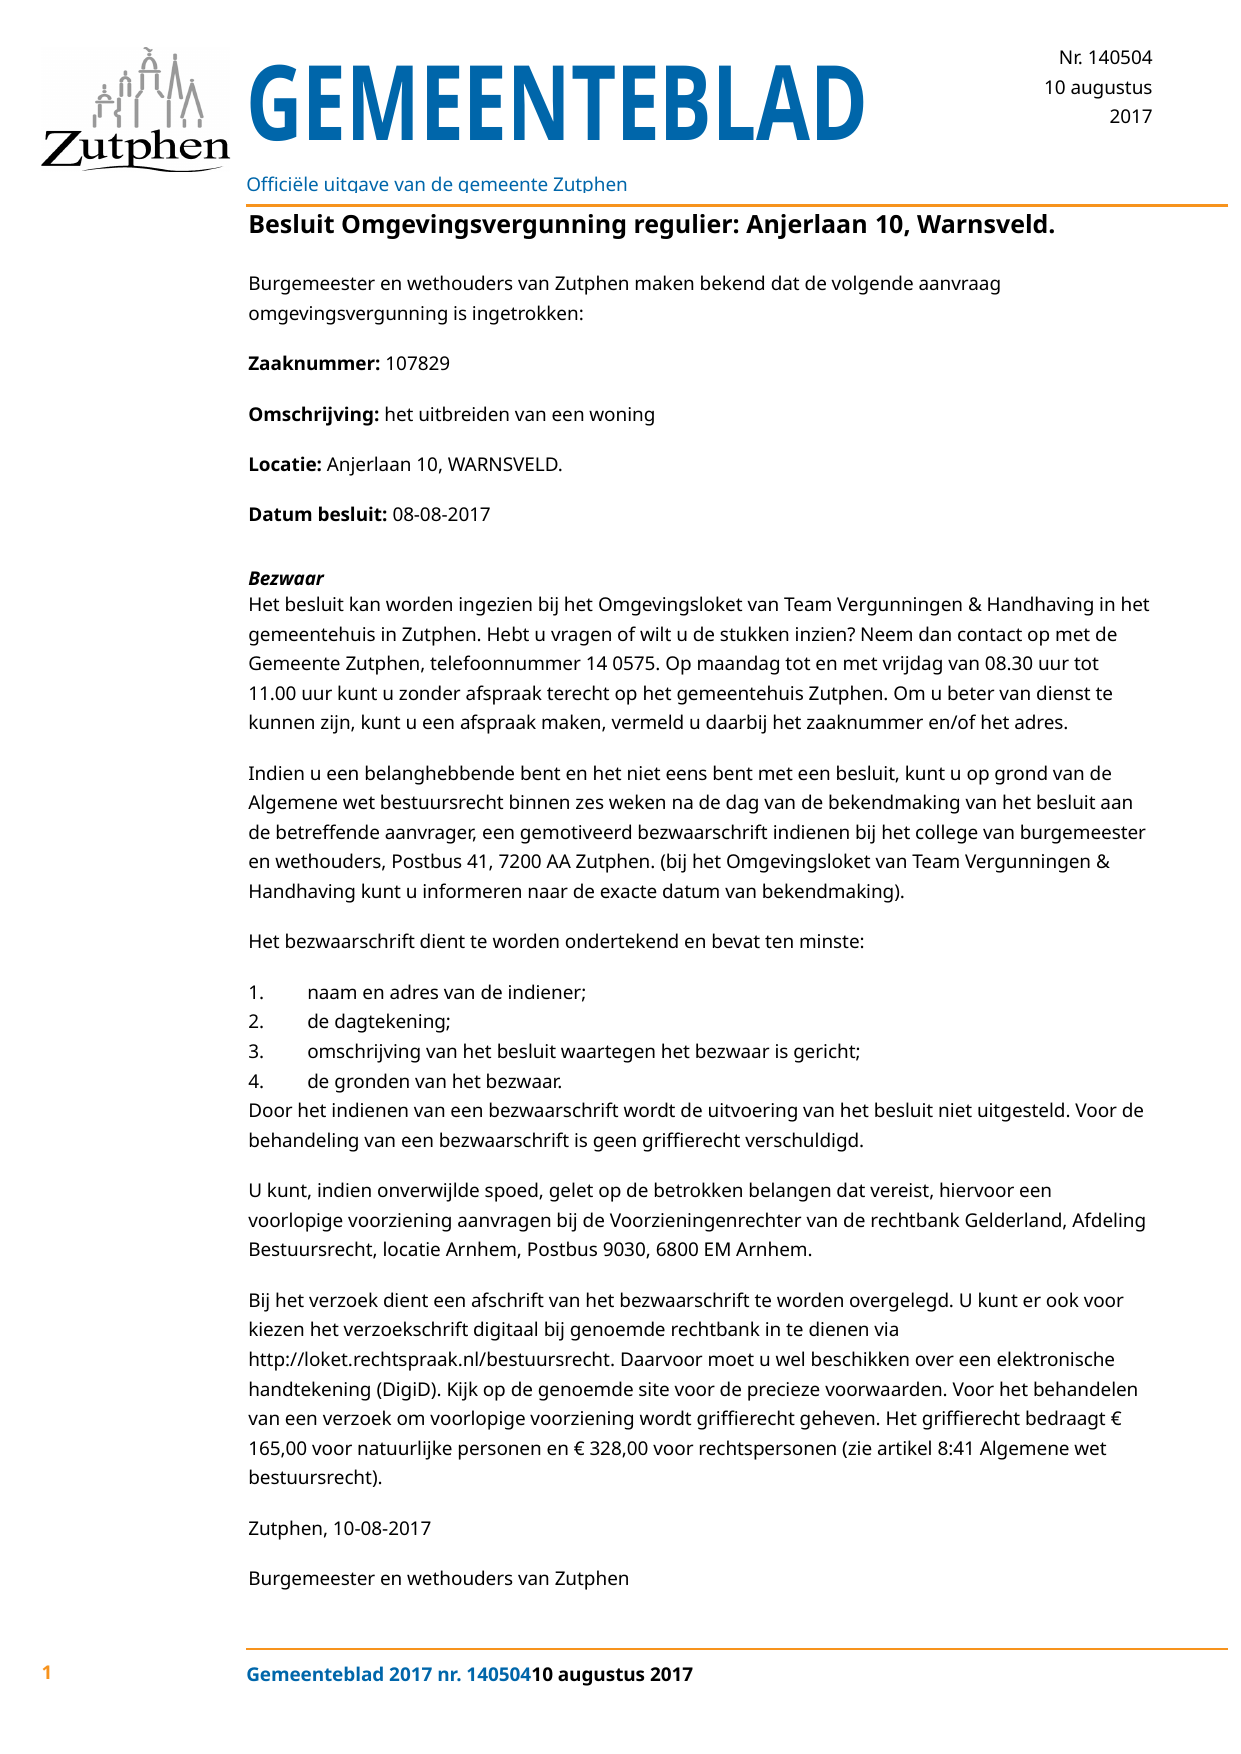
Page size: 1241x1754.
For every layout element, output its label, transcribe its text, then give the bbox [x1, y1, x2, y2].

text Zutphen, 10-08-2017 [248, 1515, 1152, 1541]
text Indien u een belanghebbende bent en het niet eens bent met een besluit, kunt u op grond van de Algemene wet bestuursrecht binnen zes weken na de dag van de bekendmaking van het besluit aan de betreffende aanvrager, een gemotiveerd bezwaarschrift indienen bij het college van burgemeester en wethouders, Postbus 41, 7200 AA Zutphen. (bij het Omgevingsloket van Team Vergunningen & Handhaving kunt u informeren naar de exacte datum van bekendmaking). [248, 760, 1152, 904]
list omschrijving van het besluit waartegen het bezwaar is gericht; [248, 1038, 1152, 1064]
picture [41, 47, 231, 172]
text Burgemeester en wethouders van Zutphen [248, 1565, 1152, 1591]
text Locatie: Anjerlaan 10, WARNSVELD. [248, 451, 1152, 477]
text Het bezwaarschrift dient te worden ondertekend en bevat ten minste: [248, 929, 1152, 954]
text Bij het verzoek dient een afschrift van het bezwaarschrift te worden overgelegd. U kunt er ook voor kiezen het verzoekschrift digitaal bij genoemde rechtbank in te dienen via http://loket.rechtspraak.nl/bestuursrecht. Daarvoor moet u wel beschikken over een elektronische handtekening (DigiD). Kijk op de genoemde site voor de precieze voorwaarden. Voor het behandelen van een verzoek om voorlopige voorziening wordt griffierecht geheven. Het griffierecht bedraagt € 165,00 voor natuurlijke personen en € 328,00 voor rechtspersonen (zie artikel 8:41 Algemene wet bestuursrecht). [248, 1287, 1152, 1490]
list naam en adres van de indiener; [248, 979, 1152, 1005]
list de dagtekening; [248, 1009, 1152, 1034]
text Zaaknummer: 107829 [248, 350, 1152, 376]
list de gronden van het bezwaar. [248, 1068, 1152, 1094]
text Datum besluit: 08-08-2017 [248, 502, 1152, 527]
text U kunt, indien onverwijlde spoed, gelet op de betrokken belangen dat vereist, hiervoor een voorlopige voorziening aanvragen bij de Voorzieningenrechter van de rechtbank Gelderland, Afdeling Bestuursrecht, locatie Arnhem, Postbus 9030, 6800 EM Arnhem. [248, 1177, 1152, 1262]
text Burgemeester en wethouders van Zutphen maken bekend dat de volgende aanvraag omgevingsvergunning is ingetrokken: [248, 270, 1152, 326]
text Het besluit kan worden ingezien bij het Omgevingsloket van Team Vergunningen & Handhaving in het gemeentehuis in Zutphen. Hebt u vragen of wilt u de stukken inzien? Neem dan contact op met de Gemeente Zutphen, telefoonnummer 14 0575. Op maandag tot en met vrijdag van 08.30 uur tot 11.00 uur kunt u zonder afspraak terecht op het gemeentehuis Zutphen. Om u beter van dienst te kunnen zijn, kunt u een afspraak maken, vermeld u daarbij het zaaknummer en/of het adres. [248, 591, 1152, 735]
text Omschrijving: het uitbreiden van een woning [248, 401, 1152, 426]
text Door het indienen van een bezwaarschrift wordt de uitvoering van het besluit niet uitgesteld. Voor de behandeling van een bezwaarschrift is geen griffierecht verschuldigd. [248, 1097, 1152, 1153]
text Besluit Omgevingsvergunning regulier: Anjerlaan 10, Warnsveld. [248, 207, 1152, 241]
text Bezwaar [248, 566, 1152, 591]
